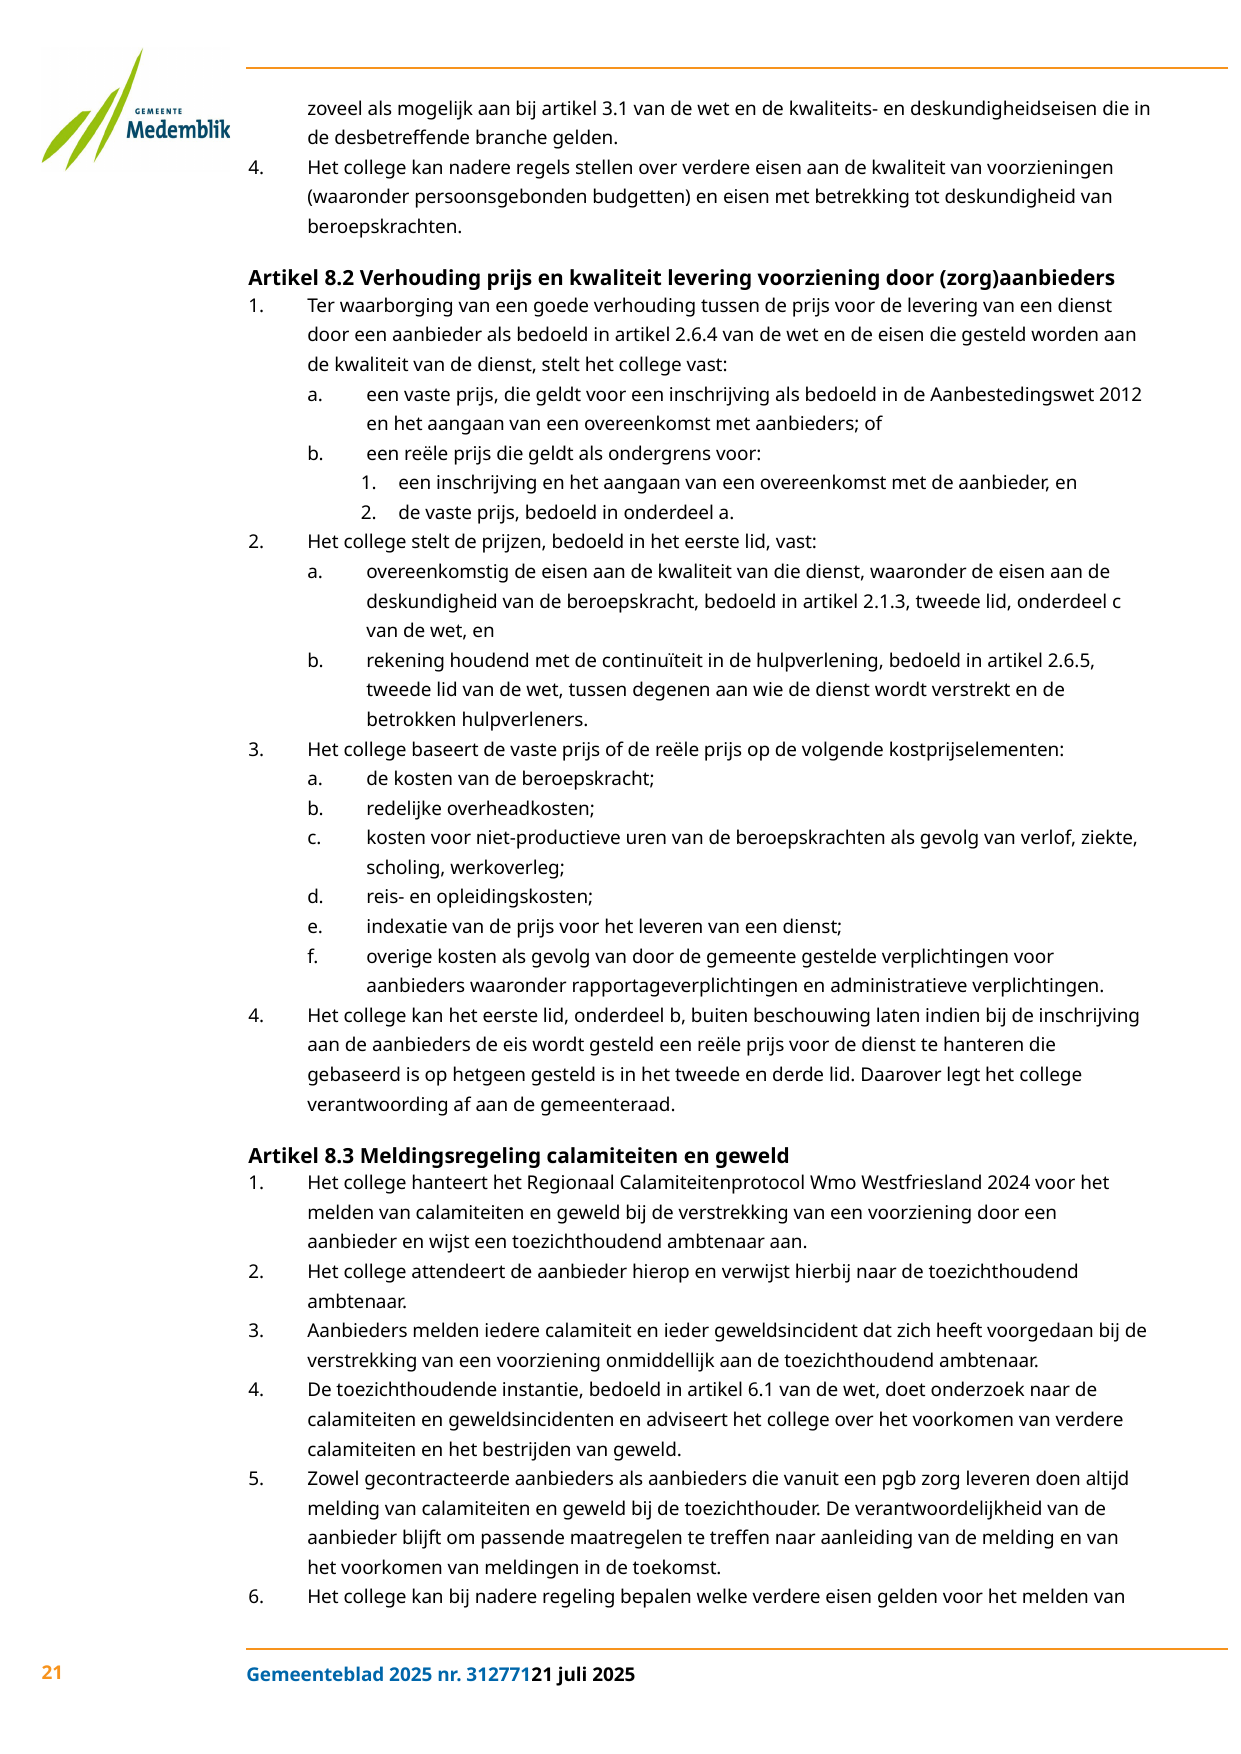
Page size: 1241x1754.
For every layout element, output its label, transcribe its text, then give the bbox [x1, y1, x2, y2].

list kosten voor niet-productieve uren van de beroepskrachten als gevolg van verlof, ziekte, scholing, werkoverleg; [307, 824, 1152, 880]
text Artikel 8.3 Meldingsregeling calamiteiten en geweld [248, 1141, 1152, 1169]
list Het college kan het eerste lid, onderdeel b, buiten beschouwing laten indien bij de inschrijving aan de aanbieders de eis wordt gesteld een reële prijs voor de dienst te hanteren die gebaseerd is op hetgeen gesteld is in het tweede en derde lid. Daarover legt het college verantwoording af aan de gemeenteraad. [248, 1002, 1152, 1116]
list Zowel gecontracteerde aanbieders als aanbieders die vanuit een pgb zorg leveren doen altijd melding van calamiteiten en geweld bij de toezichthouder. De verantwoordelijkheid van de aanbieder blijft om passende maatregelen te treffen naar aanleiding van de melding en van het voorkomen van meldingen in de toekomst. [248, 1465, 1152, 1580]
list de kosten van de beroepskracht; [307, 765, 1152, 791]
list reis- en opleidingskosten; [307, 884, 1152, 909]
list Het college attendeert de aanbieder hierop en verwijst hierbij naar de toezichthoudend ambtenaar. [248, 1258, 1152, 1314]
list De toezichthoudende instantie, bedoeld in artikel 6.1 van de wet, doet onderzoek naar de calamiteiten en geweldsincidenten en adviseert het college over het voorkomen van verdere calamiteiten en het bestrijden van geweld. [248, 1377, 1152, 1462]
list Het college hanteert het Regionaal Calamiteitenprotocol Wmo Westfriesland 2024 voor het melden van calamiteiten en geweld bij de verstrekking van een voorziening door een aanbieder en wijst een toezichthoudend ambtenaar aan. [248, 1169, 1152, 1254]
list Ter waarborging van een goede verhouding tussen de prijs voor de levering van een dienst door een aanbieder als bedoeld in artikel 2.6.4 van de wet en de eisen die gesteld worden aan de kwaliteit van de dienst, stelt het college vast: [248, 292, 1152, 377]
list Het college stelt de prijzen, bedoeld in het eerste lid, vast: [248, 529, 1152, 554]
list zoveel als mogelijk aan bij artikel 3.1 van de wet en de kwaliteits- en deskundigheidseisen die in de desbetreffende branche gelden. [248, 95, 1152, 150]
list Het college baseert de vaste prijs of de reële prijs op de volgende kostprijselementen: [248, 736, 1152, 761]
list overeenkomstig de eisen aan de kwaliteit van die dienst, waaronder de eisen aan de deskundigheid van de beroepskracht, bedoeld in artikel 2.1.3, tweede lid, onderdeel c van de wet, en [307, 558, 1152, 643]
list Het college kan bij nadere regeling bepalen welke verdere eisen gelden voor het melden van [248, 1584, 1152, 1609]
list een vaste prijs, die geldt voor een inschrijving als bedoeld in de Aanbestedingswet 2012 en het aangaan van een overeenkomst met aanbieders; of [307, 381, 1152, 436]
list Aanbieders melden iedere calamiteit en ieder geweldsincident dat zich heeft voorgedaan bij de verstrekking van een voorziening onmiddellijk aan de toezichthoudend ambtenaar. [248, 1317, 1152, 1373]
list de vaste prijs, bedoeld in onderdeel a. [361, 499, 1152, 525]
list rekening houdend met de continuïteit in de hulpverlening, bedoeld in artikel 2.6.5, tweede lid van de wet, tussen degenen aan wie de dienst wordt verstrekt en de betrokken hulpverleners. [307, 647, 1152, 732]
list redelijke overheadkosten; [307, 795, 1152, 821]
list Het college kan nadere regels stellen over verdere eisen aan de kwaliteit van voorzieningen (waaronder persoonsgebonden budgetten) en eisen met betrekking tot deskundigheid van beroepskrachten. [248, 154, 1152, 239]
list overige kosten als gevolg van door de gemeente gestelde verplichtingen voor aanbieders waaronder rapportageverplichtingen en administratieve verplichtingen. [307, 943, 1152, 998]
list een inschrijving en het aangaan van een overeenkomst met de aanbieder, en [361, 469, 1152, 495]
list indexatie van de prijs voor het leveren van een dienst; [307, 913, 1152, 939]
text Artikel 8.2 Verhouding prijs en kwaliteit levering voorziening door (zorg)aanbieders [248, 263, 1152, 292]
list een reële prijs die geldt als ondergrens voor: [307, 440, 1152, 466]
picture [41, 47, 231, 172]
